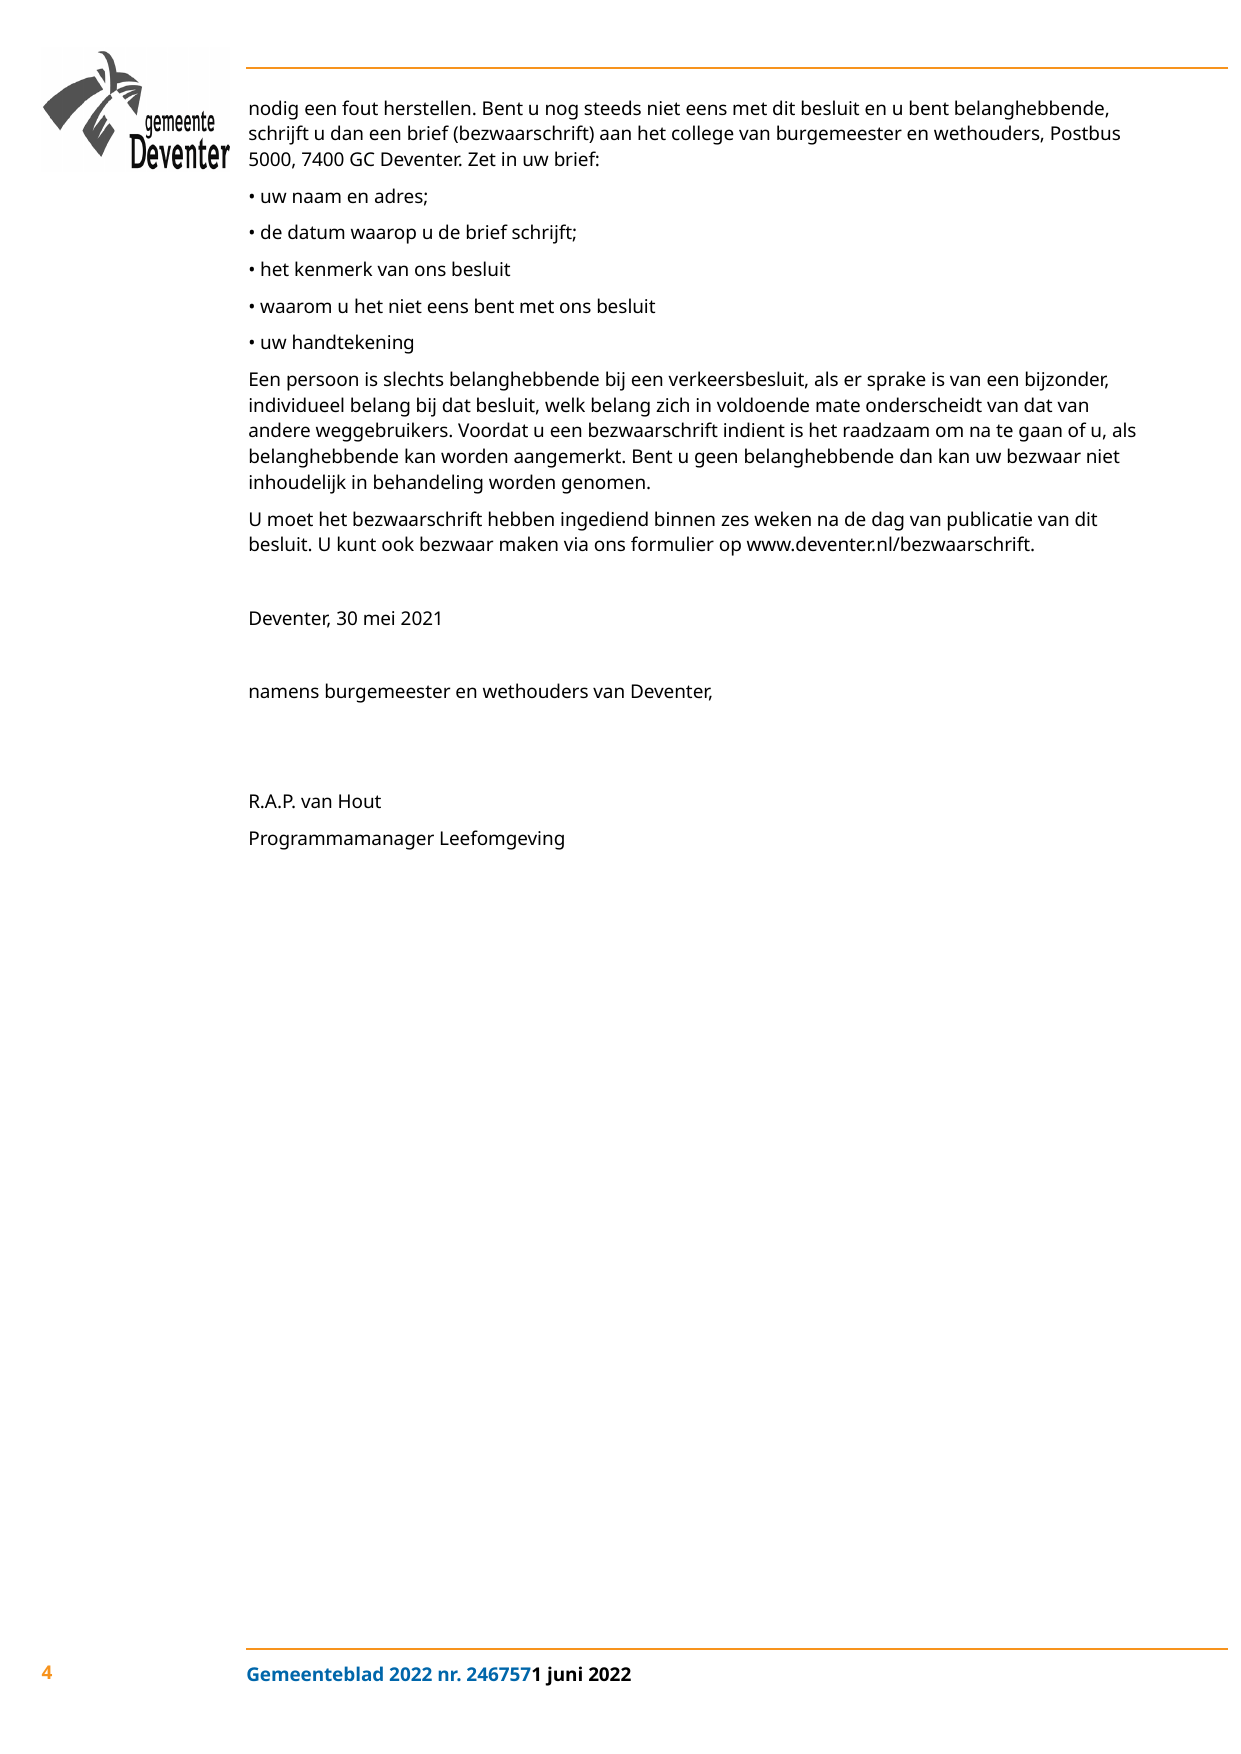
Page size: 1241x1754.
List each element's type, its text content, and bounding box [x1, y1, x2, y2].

text • uw handtekening [248, 329, 1152, 355]
text Programmamanager Leefomgeving [248, 825, 1152, 851]
text • de datum waarop u de brief schrijft; [248, 219, 1152, 245]
text U moet het bezwaarschrift hebben ingediend binnen zes weken na de dag van publicatie van dit besluit. U kunt ook bezwaar maken via ons formulier op www.deventer.nl/bezwaarschrift. [248, 506, 1152, 557]
text • waarom u het niet eens bent met ons besluit [248, 293, 1152, 319]
text Een persoon is slechts belanghebbende bij een verkeersbesluit, als er sprake is van een bijzonder, individueel belang bij dat besluit, welk belang zich in voldoende mate onderscheidt van dat van andere weggebruikers. Voordat u een bezwaarschrift indient is het raadzaam om na te gaan of u, als belanghebbende kan worden aangemerkt. Bent u geen belanghebbende dan kan uw bezwaar niet inhoudelijk in behandeling worden genomen. [248, 366, 1152, 495]
text R.A.P. van Hout [248, 788, 1152, 814]
picture [41, 47, 231, 172]
text Deventer, 30 mei 2021 [248, 605, 1152, 631]
text • het kenmerk van ons besluit [248, 256, 1152, 282]
text • uw naam en adres; [248, 183, 1152, 209]
text namens burgemeester en wethouders van Deventer, [248, 678, 1152, 704]
text nodig een fout herstellen. Bent u nog steeds niet eens met dit besluit en u bent belanghebbende, schrijft u dan een brief (bezwaarschrift) aan het college van burgemeester en wethouders, Postbus 5000, 7400 GC Deventer. Zet in uw brief: [248, 95, 1152, 172]
